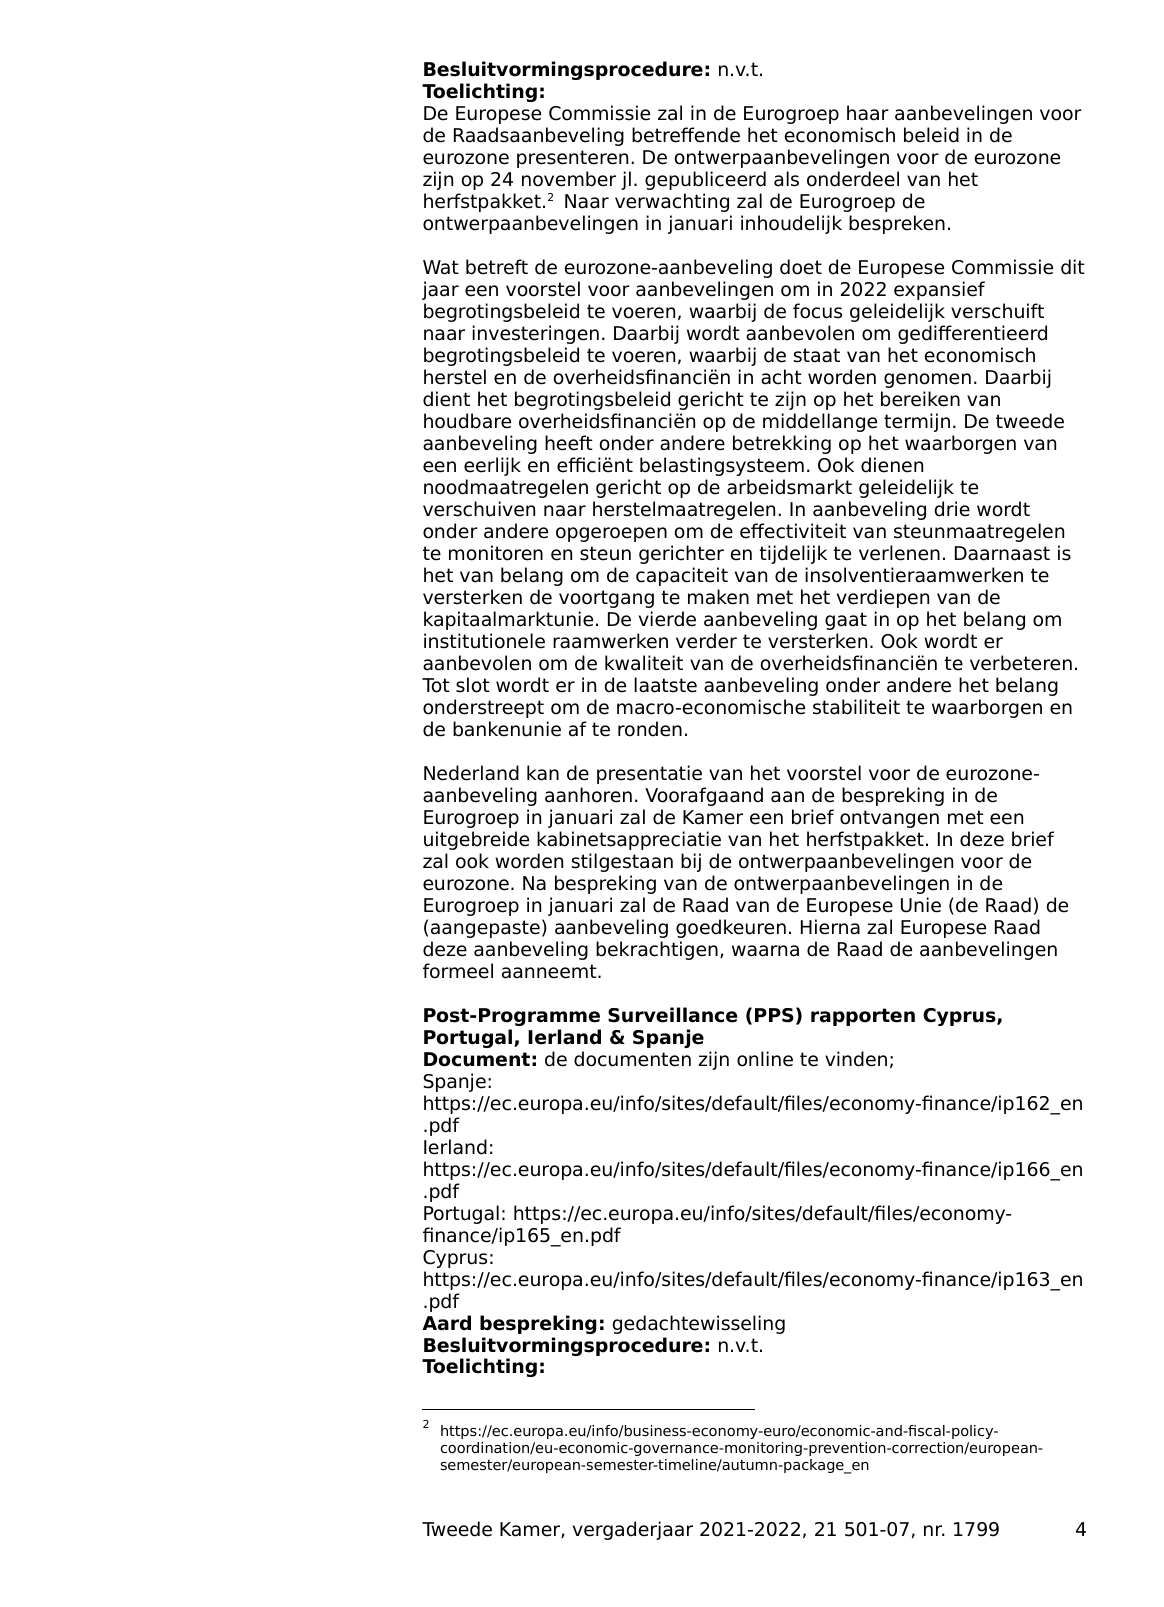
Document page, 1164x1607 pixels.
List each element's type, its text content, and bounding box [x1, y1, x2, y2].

text Aard bespreking: gedachtewisseling [422, 1312, 1087, 1334]
text https://ec.europa.eu/info/business-economy-euro/economic-and-fiscal-policy-coordination/eu-economic-governance-monitoring-prevention-correction/european-semester/european-semester-timeline/autumn-package_en [422, 1418, 1087, 1474]
text Post-Programme Surveillance (PPS) rapporten Cyprus, Portugal, Ierland & Spanje [422, 1005, 1087, 1049]
text Spanje: https://ec.europa.eu/info/sites/default/files/economy-finance/ip162_en.pdf [422, 1071, 1087, 1137]
text Toelichting: [422, 1356, 1087, 1378]
text Toelichting: [422, 81, 1087, 103]
text Besluitvormingsprocedure: n.v.t. [422, 1334, 1087, 1356]
text Cyprus: https://ec.europa.eu/info/sites/default/files/economy-finance/ip163_en.pdf [422, 1247, 1087, 1312]
text Document: de documenten zijn online te vinden; [422, 1049, 1087, 1071]
text Ierland: https://ec.europa.eu/info/sites/default/files/economy-finance/ip166_en.pdf [422, 1137, 1087, 1203]
text Nederland kan de presentatie van het voorstel voor de eurozone-aanbeveling aanhoren. Voorafgaand aan de bespreking in de Eurogroep in januari zal de Kamer een brief ontvangen met een uitgebreide kabinetsappreciatie van het herfstpakket. In deze brief zal ook worden stilgestaan bij de ontwerpaanbevelingen voor de eurozone. Na bespreking van de ontwerpaanbevelingen in de Eurogroep in januari zal de Raad van de Europese Unie (de Raad) de (aangepaste) aanbeveling goedkeuren. Hierna zal Europese Raad deze aanbeveling bekrachtigen, waarna de Raad de aanbevelingen formeel aanneemt. [422, 763, 1087, 983]
text Portugal: https://ec.europa.eu/info/sites/default/files/economy-finance/ip165_en.pdf [422, 1203, 1087, 1247]
text De Europese Commissie zal in de Eurogroep haar aanbevelingen voor de Raadsaanbeveling betreffende het economisch beleid in de eurozone presenteren. De ontwerpaanbevelingen voor de eurozone zijn op 24 november jl. gepubliceerd als onderdeel van het herfstpakket. Naar verwachting zal de Eurogroep de ontwerpaanbevelingen in januari inhoudelijk bespreken. [422, 103, 1087, 235]
text Wat betreft de eurozone-aanbeveling doet de Europese Commissie dit jaar een voorstel voor aanbevelingen om in 2022 expansief begrotingsbeleid te voeren, waarbij de focus geleidelijk verschuift naar investeringen. Daarbij wordt aanbevolen om gedifferentieerd begrotingsbeleid te voeren, waarbij de staat van het economisch herstel en de overheidsfinanciën in acht worden genomen. Daarbij dient het begrotingsbeleid gericht te zijn op het bereiken van houdbare overheidsfinanciën op de middellange termijn. De tweede aanbeveling heeft onder andere betrekking op het waarborgen van een eerlijk en efficiënt belastingsysteem. Ook dienen noodmaatregelen gericht op de arbeidsmarkt geleidelijk te verschuiven naar herstelmaatregelen. In aanbeveling drie wordt onder andere opgeroepen om de effectiviteit van steunmaatregelen te monitoren en steun gerichter en tijdelijk te verlenen. Daarnaast is het van belang om de capaciteit van de insolventieraamwerken te versterken de voortgang te maken met het verdiepen van de kapitaalmarktunie. De vierde aanbeveling gaat in op het belang om institutionele raamwerken verder te versterken. Ook wordt er aanbevolen om de kwaliteit van de overheidsfinanciën te verbeteren. Tot slot wordt er in de laatste aanbeveling onder andere het belang onderstreept om de macro-economische stabiliteit te waarborgen en de bankenunie af te ronden. [422, 257, 1087, 741]
text Besluitvormingsprocedure: n.v.t. [422, 59, 1087, 81]
